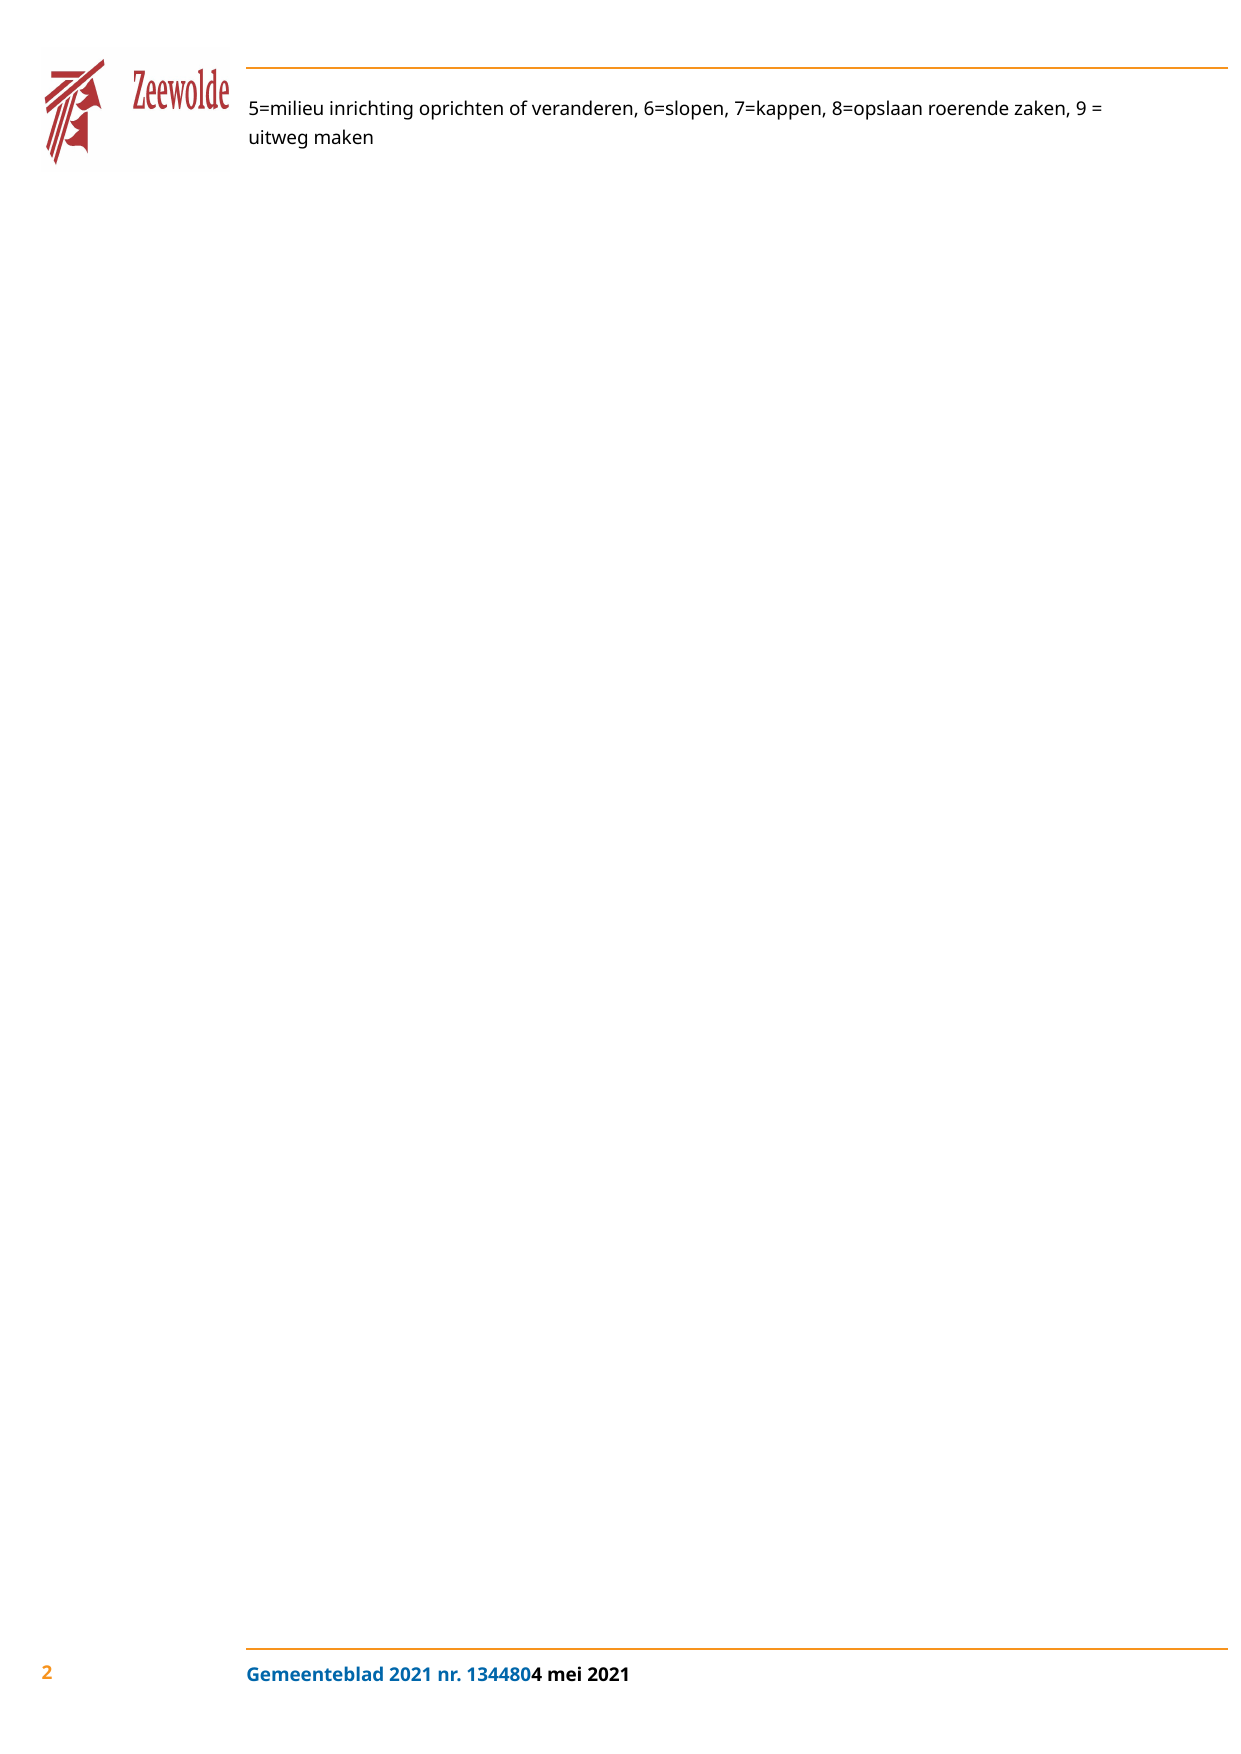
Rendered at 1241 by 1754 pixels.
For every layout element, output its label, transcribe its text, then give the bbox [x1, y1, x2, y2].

picture [41, 47, 231, 172]
text 5=milieu inrichting oprichten of veranderen, 6=slopen, 7=kappen, 8=opslaan roerende zaken, 9 = uitweg maken [248, 95, 1152, 150]
